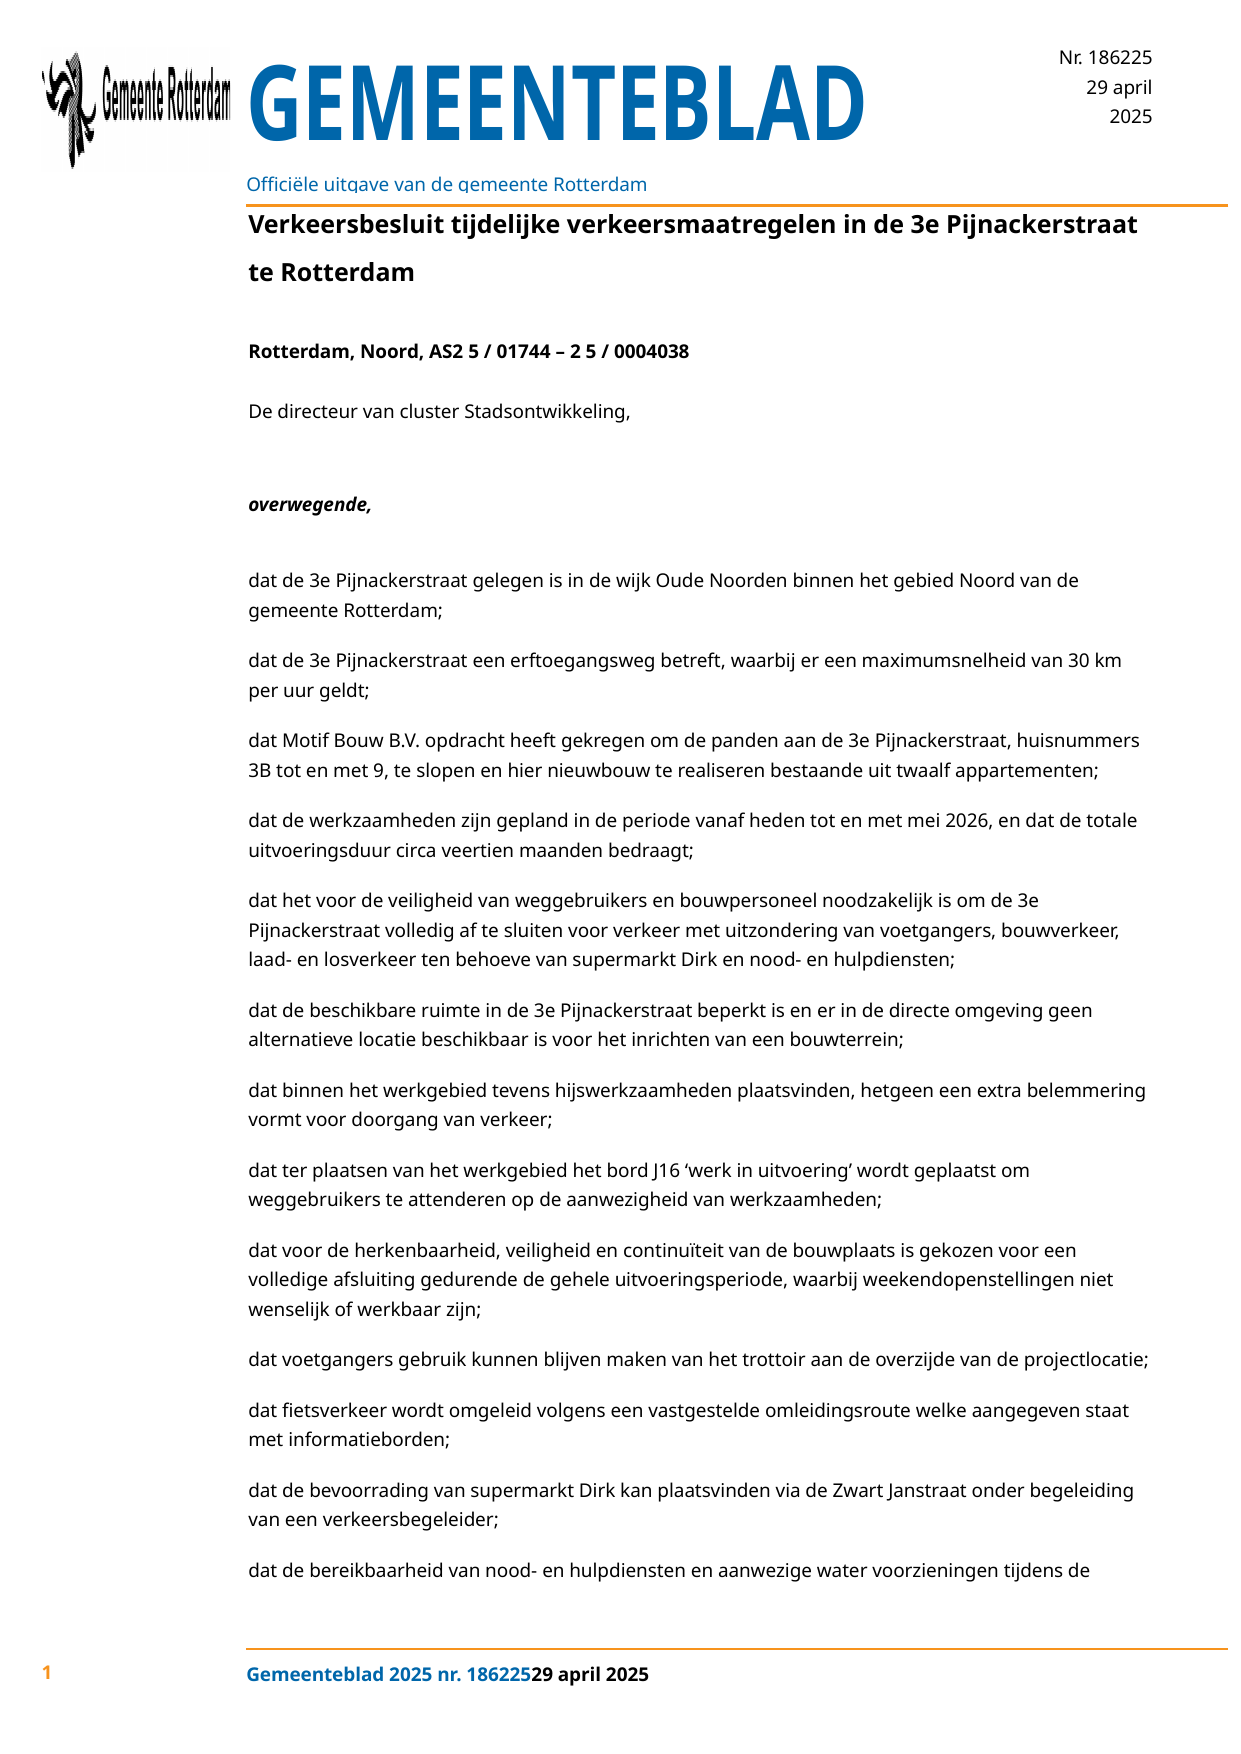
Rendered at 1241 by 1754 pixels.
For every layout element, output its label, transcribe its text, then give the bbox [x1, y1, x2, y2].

picture [41, 47, 231, 172]
text overwegende, [248, 491, 1152, 517]
text dat ter plaatsen van het werkgebied het bord J16 ‘werk in uitvoering’ wordt geplaatst om weggebruikers te attenderen op de aanwezigheid van werkzaamheden; [248, 1157, 1152, 1212]
text dat de beschikbare ruimte in de 3e Pijnackerstraat beperkt is en er in de directe omgeving geen alternatieve locatie beschikbaar is voor het inrichten van een bouwterrein; [248, 997, 1152, 1052]
text dat voor de herkenbaarheid, veiligheid en continuïteit van de bouwplaats is gekozen voor een volledige afsluiting gedurende de gehele uitvoeringsperiode, waarbij weekendopenstellingen niet wenselijk of werkbaar zijn; [248, 1237, 1152, 1322]
text dat Motif Bouw B.V. opdracht heeft gekregen om de panden aan de 3e Pijnackerstraat, huisnummers 3B tot en met 9, te slopen en hier nieuwbouw te realiseren bestaande uit twaalf appartementen; [248, 727, 1152, 783]
text dat de 3e Pijnackerstraat gelegen is in de wijk Oude Noorden binnen het gebied Noord van de gemeente Rotterdam; [248, 567, 1152, 623]
text dat voetgangers gebruik kunnen blijven maken van het trottoir aan de overzijde van de projectlocatie; [248, 1347, 1152, 1372]
text dat fietsverkeer wordt omgeleid volgens een vastgestelde omleidingsroute welke aangegeven staat met informatieborden; [248, 1397, 1152, 1452]
text Rotterdam, Noord, AS2 5 / 01744 – 2 5 / 0004038 [248, 339, 1152, 364]
text dat de werkzaamheden zijn gepland in de periode vanaf heden tot en met mei 2026, en dat de totale uitvoeringsduur circa veertien maanden bedraagt; [248, 807, 1152, 863]
text Verkeersbesluit tijdelijke verkeersmaatregelen in de 3e Pijnackerstraat te Rotterdam [248, 207, 1152, 288]
text dat de bevoorrading van supermarkt Dirk kan plaatsvinden via de Zwart Janstraat onder begeleiding van een verkeersbegeleider; [248, 1477, 1152, 1532]
text De directeur van cluster Stadsontwikkeling, [248, 398, 1152, 423]
text dat het voor de veiligheid van weggebruikers en bouwpersoneel noodzakelijk is om de 3e Pijnackerstraat volledig af te sluiten voor verkeer met uitzondering van voetgangers, bouwverkeer, laad- en losverkeer ten behoeve van supermarkt Dirk en nood- en hulpdiensten; [248, 887, 1152, 972]
text dat de bereikbaarheid van nood- en hulpdiensten en aanwezige water voorzieningen tijdens de [248, 1557, 1152, 1583]
text dat de 3e Pijnackerstraat een erftoegangsweg betreft, waarbij er een maximumsnelheid van 30 km per uur geldt; [248, 647, 1152, 703]
text dat binnen het werkgebied tevens hijswerkzaamheden plaatsvinden, hetgeen een extra belemmering vormt voor doorgang van verkeer; [248, 1077, 1152, 1132]
